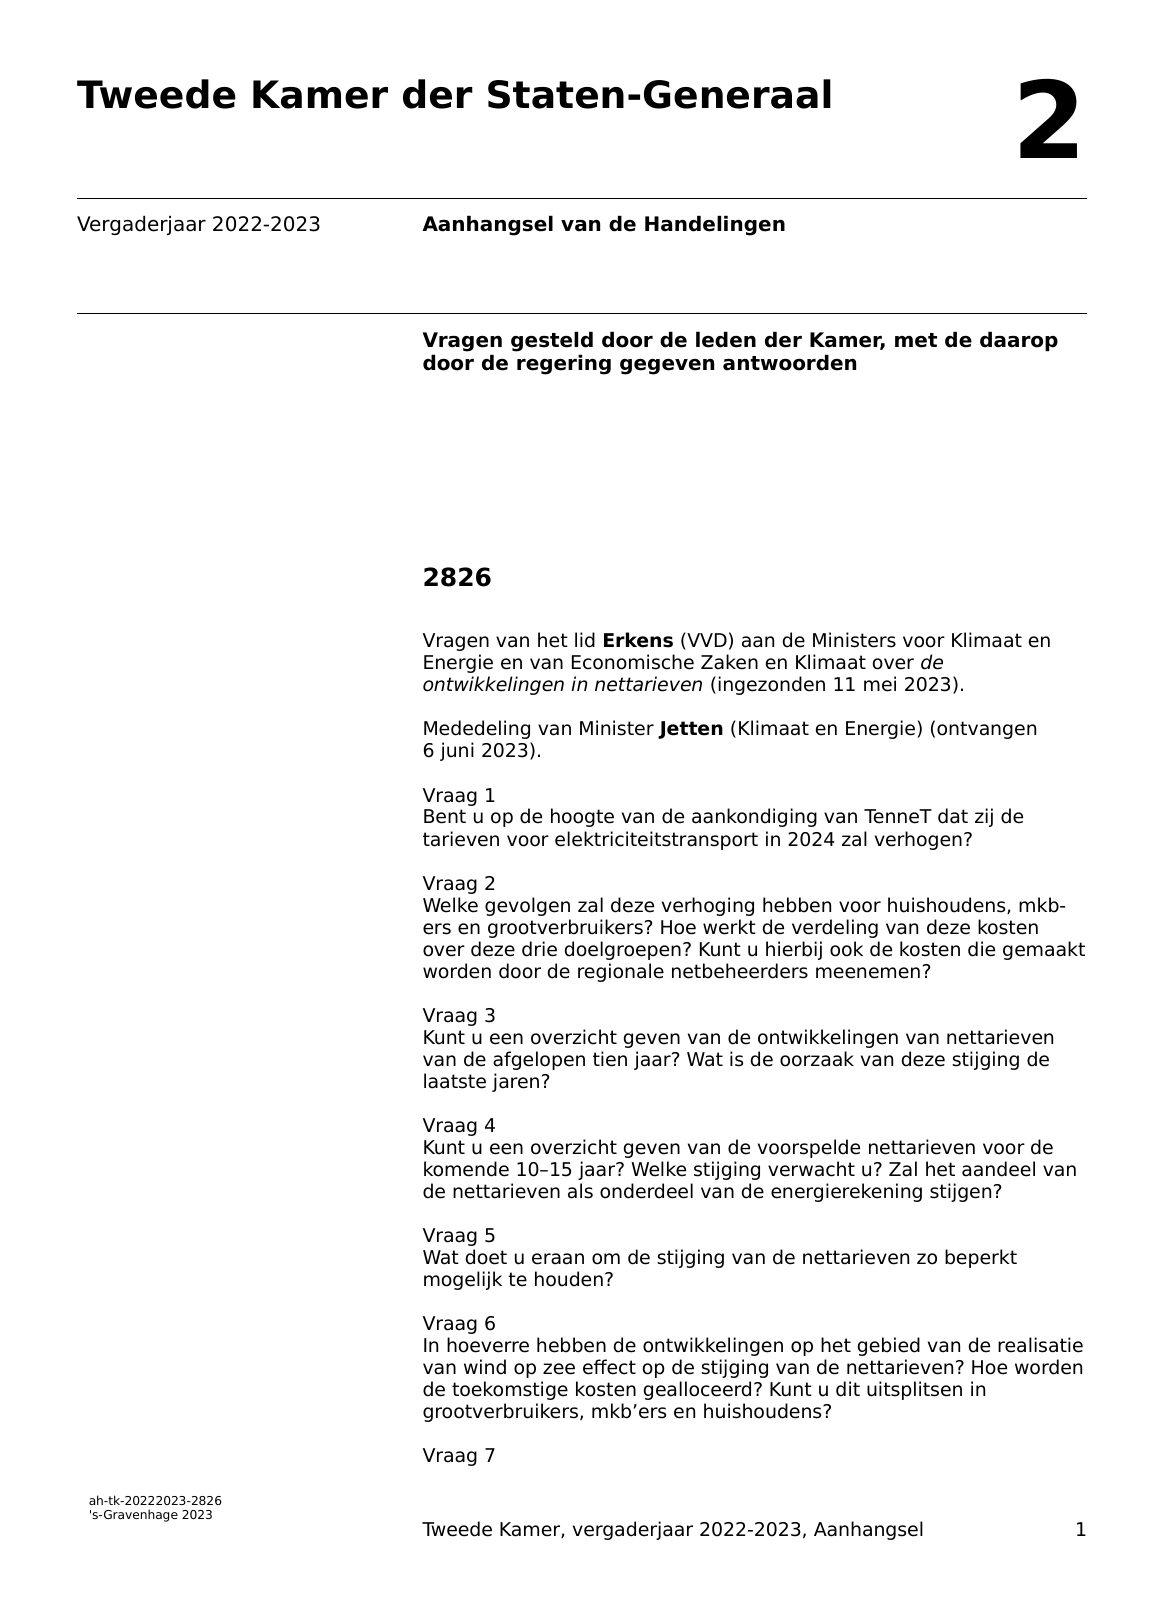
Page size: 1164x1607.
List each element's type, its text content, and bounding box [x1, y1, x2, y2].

text Vraag 3 [422, 1005, 1087, 1027]
table_cell Aanhangsel van de Handelingen [422, 199, 1087, 313]
table_cell Vragen gesteld door de leden der Kamer, met de daarop door de regering gegeven antwoorden [422, 314, 1087, 375]
text Vragen van het lid Erkens (VVD) aan de Ministers voor Klimaat en Energie en van Economische Zaken en Klimaat over de ontwikkelingen in nettarieven (ingezonden 11 mei 2023). [422, 630, 1087, 696]
text Wat doet u eraan om de stijging van de nettarieven zo beperkt mogelijk te houden? [422, 1247, 1087, 1291]
table_cell Vergaderjaar 2022-2023 [77, 199, 422, 313]
text 2826 [422, 563, 1087, 592]
text Vraag 6 [422, 1313, 1087, 1335]
text In hoeverre hebben de ontwikkelingen op het gebied van de realisatie van wind op zee effect op de stijging van de nettarieven? Hoe worden de toekomstige kosten gealloceerd? Kunt u dit uitsplitsen in grootverbruikers, mkb’ers en huishoudens? [422, 1335, 1087, 1423]
text Bent u op de hoogte van de aankondiging van TenneT dat zij de tarieven voor elektriciteitstransport in 2024 zal verhogen? [422, 806, 1087, 850]
text Vraag 4 [422, 1115, 1087, 1137]
table_header Tweede Kamer der Staten-Generaal [77, 59, 886, 198]
table_header 2 [886, 59, 1087, 198]
text Vraag 2 [422, 873, 1087, 894]
text Mededeling van Minister Jetten (Klimaat en Energie) (ontvangen 6 juni 2023). [422, 718, 1087, 762]
text Kunt u een overzicht geven van de ontwikkelingen van nettarieven van de afgelopen tien jaar? Wat is de oorzaak van deze stijging de laatste jaren? [422, 1027, 1087, 1093]
text Vraag 5 [422, 1225, 1087, 1247]
text Kunt u een overzicht geven van de voorspelde nettarieven voor de komende 10–15 jaar? Welke stijging verwacht u? Zal het aandeel van de nettarieven als onderdeel van de energierekening stijgen? [422, 1137, 1087, 1203]
text Welke gevolgen zal deze verhoging hebben voor huishoudens, mkb-ers en grootverbruikers? Hoe werkt de verdeling van deze kosten over deze drie doelgroepen? Kunt u hierbij ook de kosten die gemaakt worden door de regionale netbeheerders meenemen? [422, 894, 1087, 982]
text Vraag 7 [422, 1445, 1087, 1467]
text 's-Gravenhage 2023 [88, 1508, 323, 1522]
table_cell [77, 314, 422, 375]
text ah-tk-20222023-2826 [88, 1494, 323, 1508]
text Vraag 1 [422, 784, 1087, 806]
